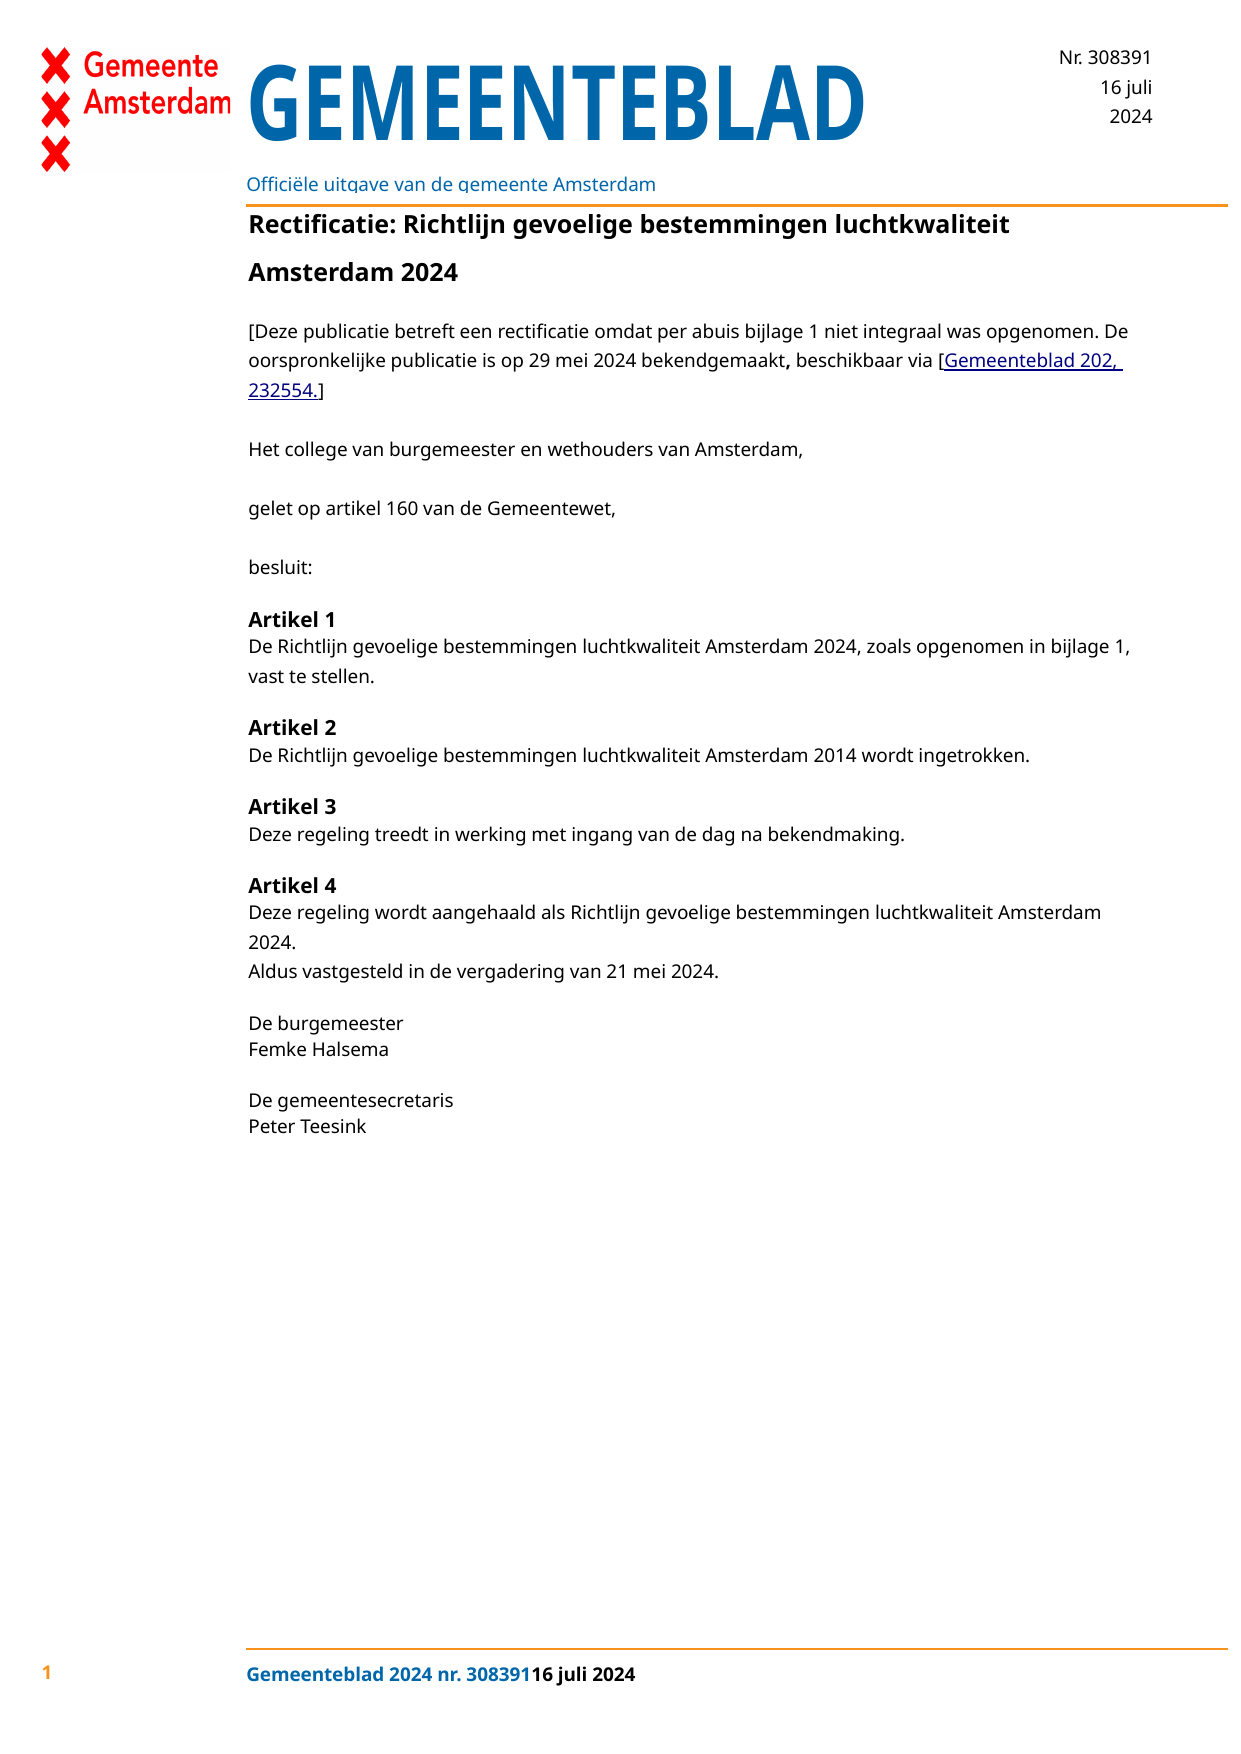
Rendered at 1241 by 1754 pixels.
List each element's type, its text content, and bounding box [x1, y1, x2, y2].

text Deze regeling wordt aangehaald als Richtlijn gevoelige bestemmingen luchtkwaliteit Amsterdam 2024. [248, 899, 1152, 955]
text Rectificatie: Richtlijn gevoelige bestemmingen luchtkwaliteit Amsterdam 2024 [248, 207, 1152, 288]
text besluit: [248, 554, 1152, 580]
text Aldus vastgesteld in de vergadering van 21 mei 2024. [248, 959, 1152, 984]
text Deze regeling treedt in werking met ingang van de dag na bekendmaking. [248, 821, 1152, 846]
text De Richtlijn gevoelige bestemmingen luchtkwaliteit Amsterdam 2014 wordt ingetrokken. [248, 742, 1152, 768]
text De gemeentesecretaris [248, 1087, 1152, 1113]
text [Deze publicatie betreft een rectificatie omdat per abuis bijlage 1 niet integraal was opgenomen. De oorspronkelijke publicatie is op 29 mei 2024 bekendgemaakt, beschikbaar via [Gemeenteblad 202, 232554.] [248, 318, 1152, 403]
text Artikel 2 [248, 713, 1152, 742]
text De Richtlijn gevoelige bestemmingen luchtkwaliteit Amsterdam 2024, zoals opgenomen in bijlage 1, vast te stellen. [248, 633, 1152, 689]
text Peter Teesink [248, 1113, 1152, 1139]
picture [41, 47, 231, 172]
text Artikel 1 [248, 605, 1152, 633]
text Artikel 4 [248, 871, 1152, 899]
text gelet op artikel 160 van de Gemeentewet, [248, 495, 1152, 521]
text Het college van burgemeester en wethouders van Amsterdam, [248, 436, 1152, 462]
text De burgemeester [248, 1010, 1152, 1036]
text Artikel 3 [248, 792, 1152, 821]
text Femke Halsema [248, 1036, 1152, 1062]
